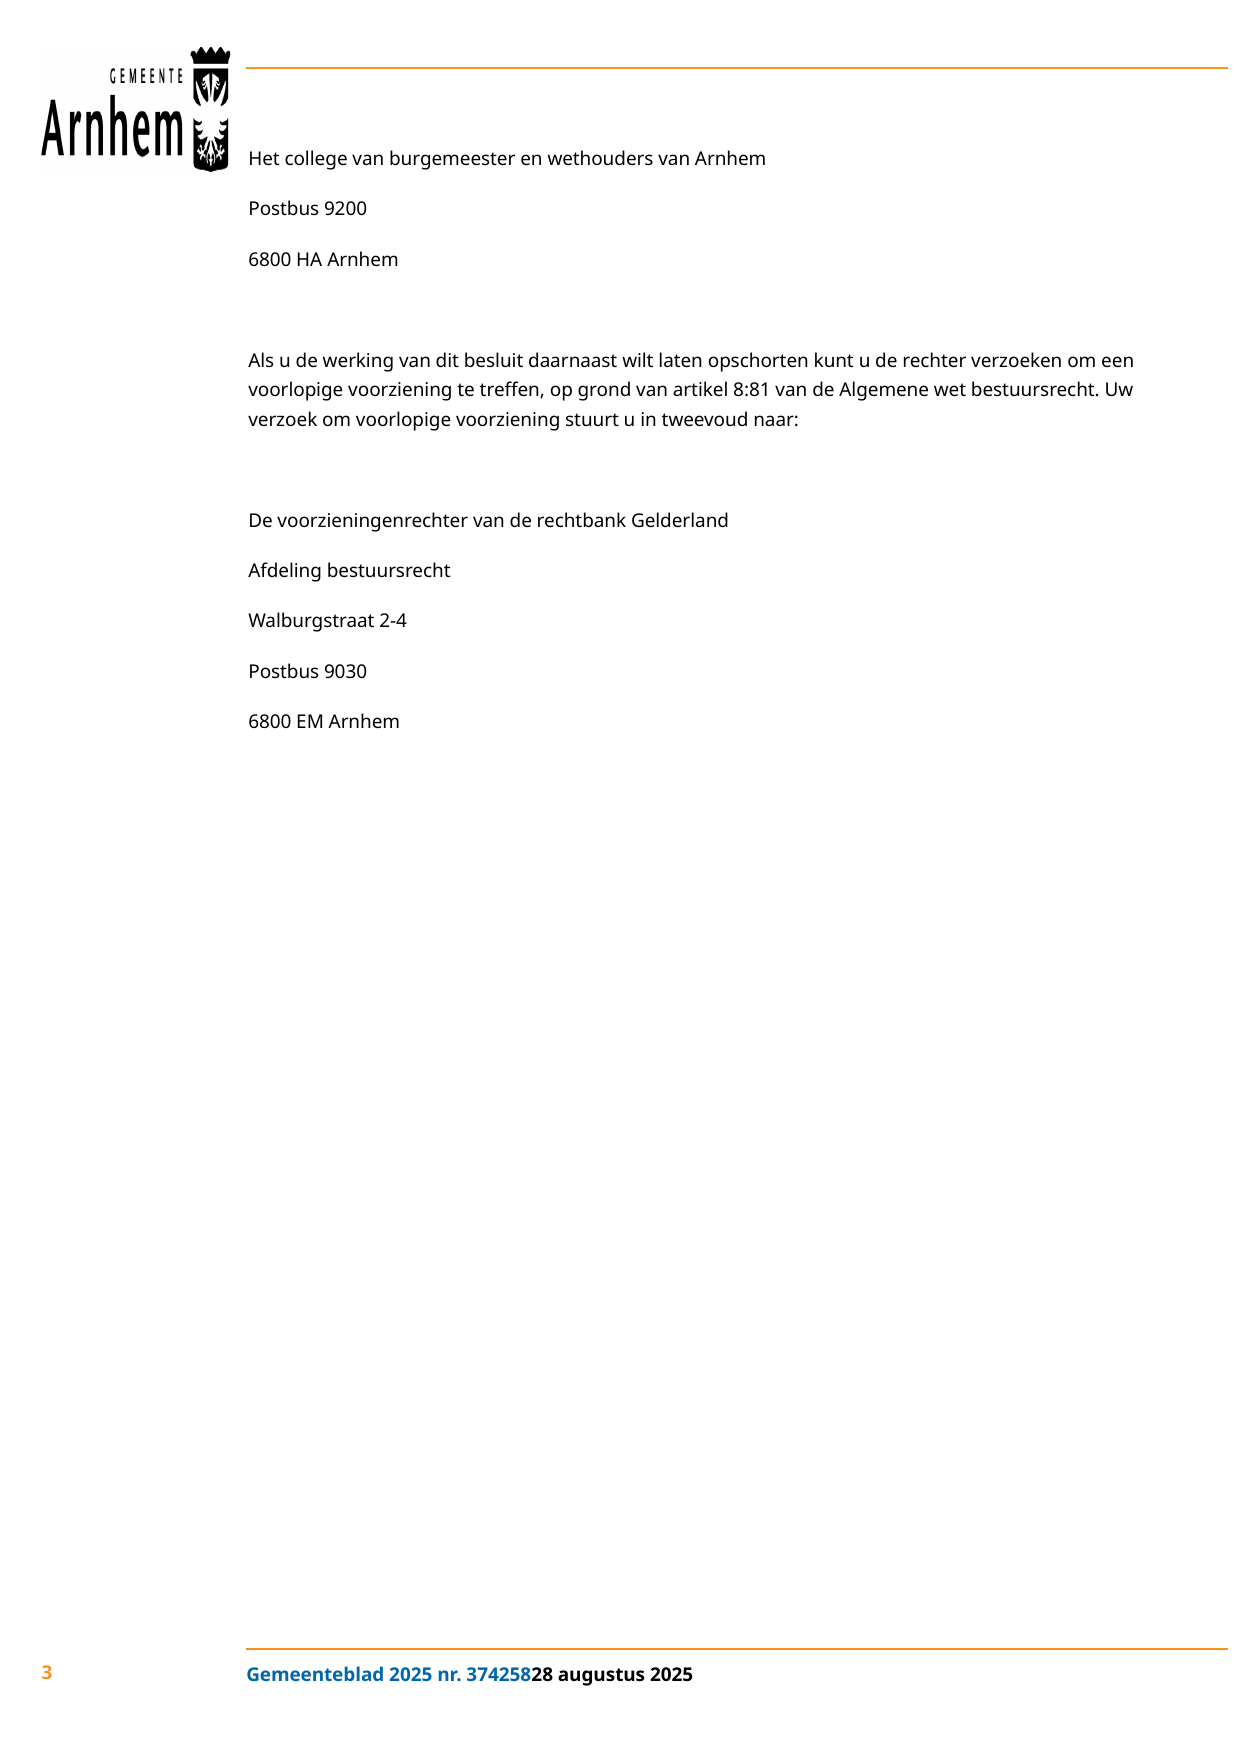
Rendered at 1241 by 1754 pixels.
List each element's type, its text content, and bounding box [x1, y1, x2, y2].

picture [41, 47, 231, 172]
text Afdeling bestuursrecht [248, 557, 1152, 583]
text Het college van burgemeester en wethouders van Arnhem [248, 145, 1152, 171]
text Postbus 9030 [248, 658, 1152, 684]
text 6800 EM Arnhem [248, 708, 1152, 734]
text Postbus 9200 [248, 196, 1152, 221]
text Walburgstraat 2-4 [248, 608, 1152, 633]
text 6800 HA Arnhem [248, 246, 1152, 272]
text Als u de werking van dit besluit daarnaast wilt laten opschorten kunt u de rechter verzoeken om een voorlopige voorziening te treffen, op grond van artikel 8:81 van de Algemene wet bestuursrecht. Uw verzoek om voorlopige voorziening stuurt u in tweevoud naar: [248, 347, 1152, 432]
text De voorzieningenrechter van de rechtbank Gelderland [248, 507, 1152, 533]
